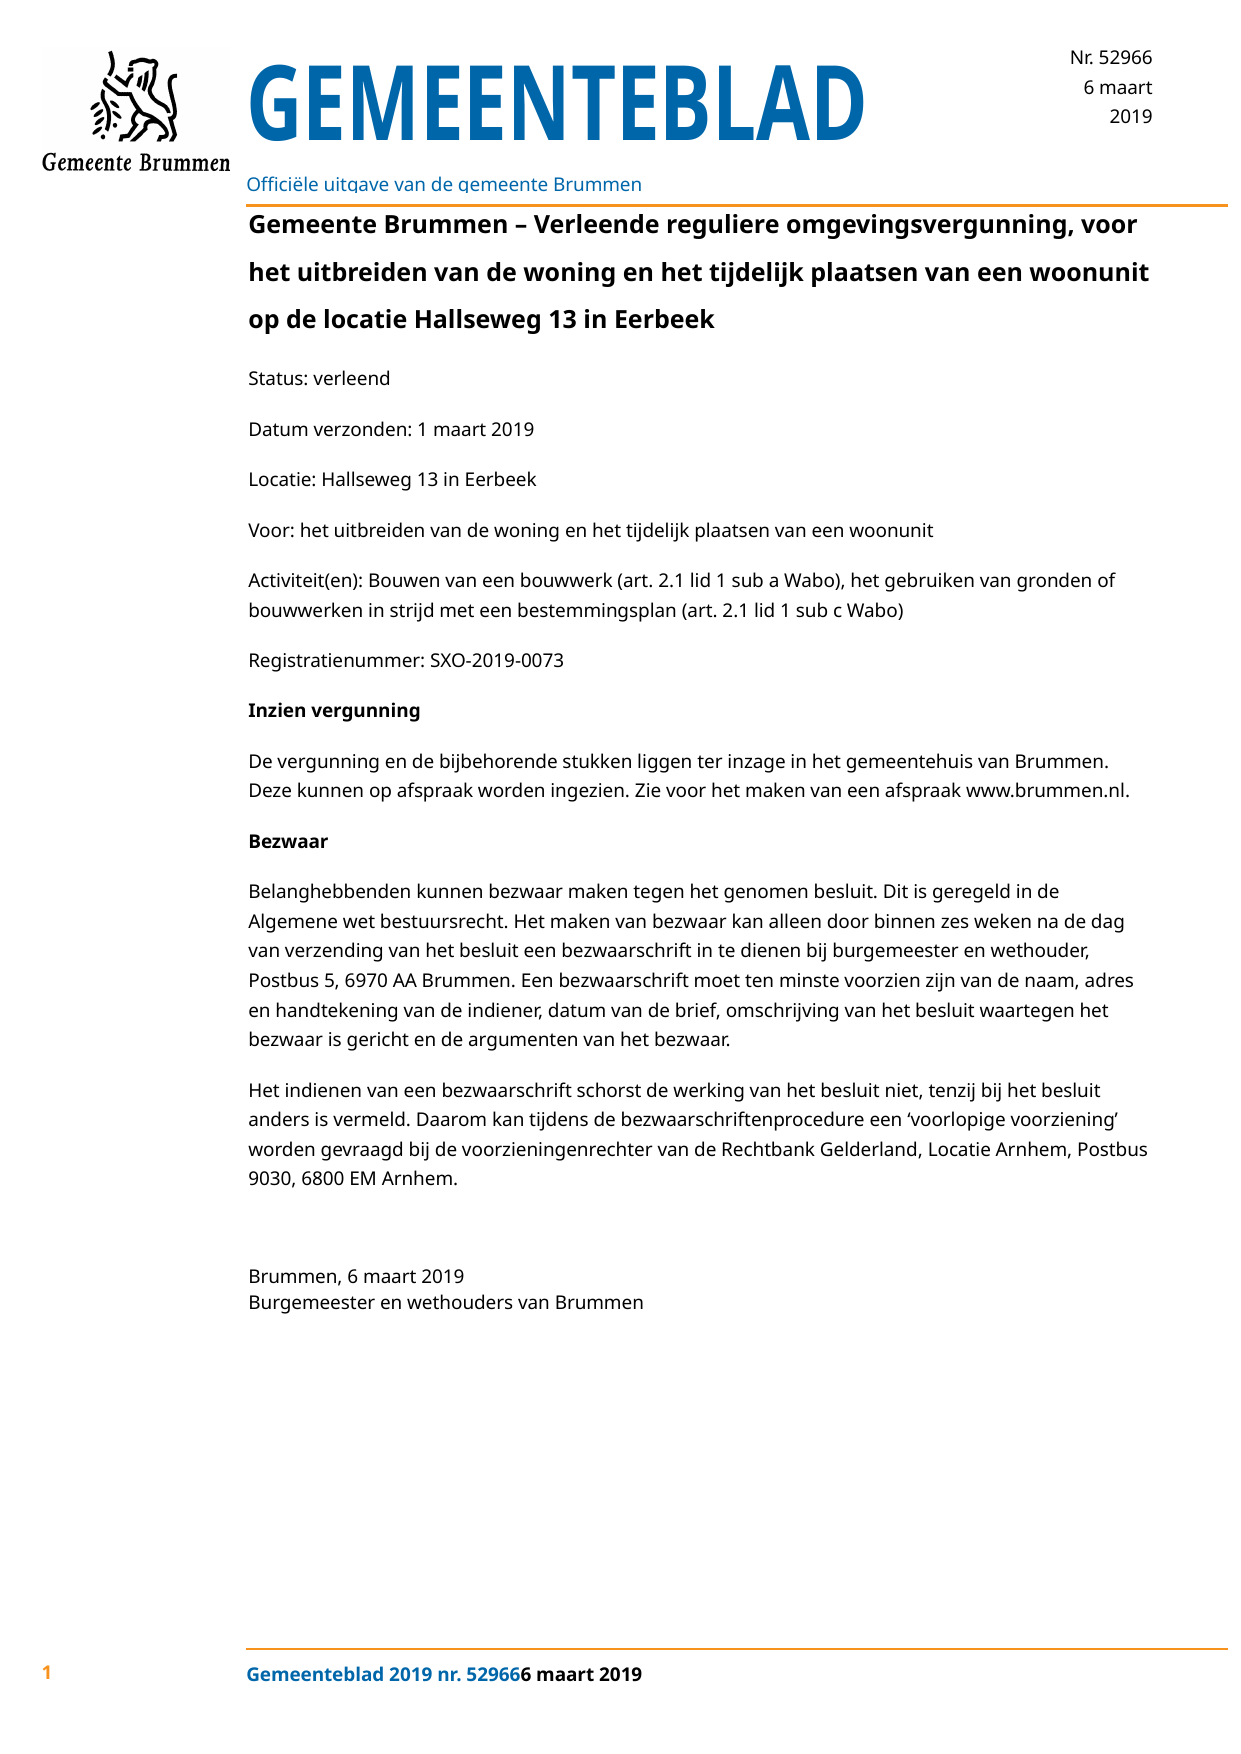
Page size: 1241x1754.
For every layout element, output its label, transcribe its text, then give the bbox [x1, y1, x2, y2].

text Status: verleend [248, 366, 1152, 391]
picture [41, 47, 231, 172]
text Brummen, 6 maart 2019 [248, 1264, 1152, 1289]
text Het indienen van een bezwaarschrift schorst de werking van het besluit niet, tenzij bij het besluit anders is vermeld. Daarom kan tijdens de bezwaarschriftenprocedure een ‘voorlopige voorziening’ worden gevraagd bij de voorzieningenrechter van de Rechtbank Gelderland, Locatie Arnhem, Postbus 9030, 6800 EM Arnhem. [248, 1077, 1152, 1191]
text Bezwaar [248, 828, 1152, 854]
text Activiteit(en): Bouwen van een bouwwerk (art. 2.1 lid 1 sub a Wabo), het gebruiken van gronden of bouwwerken in strijd met een bestemmingsplan (art. 2.1 lid 1 sub c Wabo) [248, 567, 1152, 622]
text Burgemeester en wethouders van Brummen [248, 1289, 1152, 1315]
text De vergunning en de bijbehorende stukken liggen ter inzage in het gemeentehuis van Brummen. Deze kunnen op afspraak worden ingezien. Zie voor het maken van een afspraak www.brummen.nl. [248, 748, 1152, 803]
text Locatie: Hallseweg 13 in Eerbeek [248, 466, 1152, 492]
text Belanghebbenden kunnen bezwaar maken tegen het genomen besluit. Dit is geregeld in de Algemene wet bestuursrecht. Het maken van bezwaar kan alleen door binnen zes weken na de dag van verzending van het besluit een bezwaarschrift in te dienen bij burgemeester en wethouder, Postbus 5, 6970 AA Brummen. Een bezwaarschrift moet ten minste voorzien zijn van de naam, adres en handtekening van de indiener, datum van de brief, omschrijving van het besluit waartegen het bezwaar is gericht en de argumenten van het bezwaar. [248, 878, 1152, 1052]
text Gemeente Brummen – Verleende reguliere omgevingsvergunning, voor het uitbreiden van de woning en het tijdelijk plaatsen van een woonunit op de locatie Hallseweg 13 in Eerbeek [248, 207, 1152, 336]
text Voor: het uitbreiden van de woning en het tijdelijk plaatsen van een woonunit [248, 517, 1152, 542]
text Registratienummer: SXO-2019-0073 [248, 647, 1152, 673]
text Datum verzonden: 1 maart 2019 [248, 416, 1152, 442]
text Inzien vergunning [248, 698, 1152, 723]
